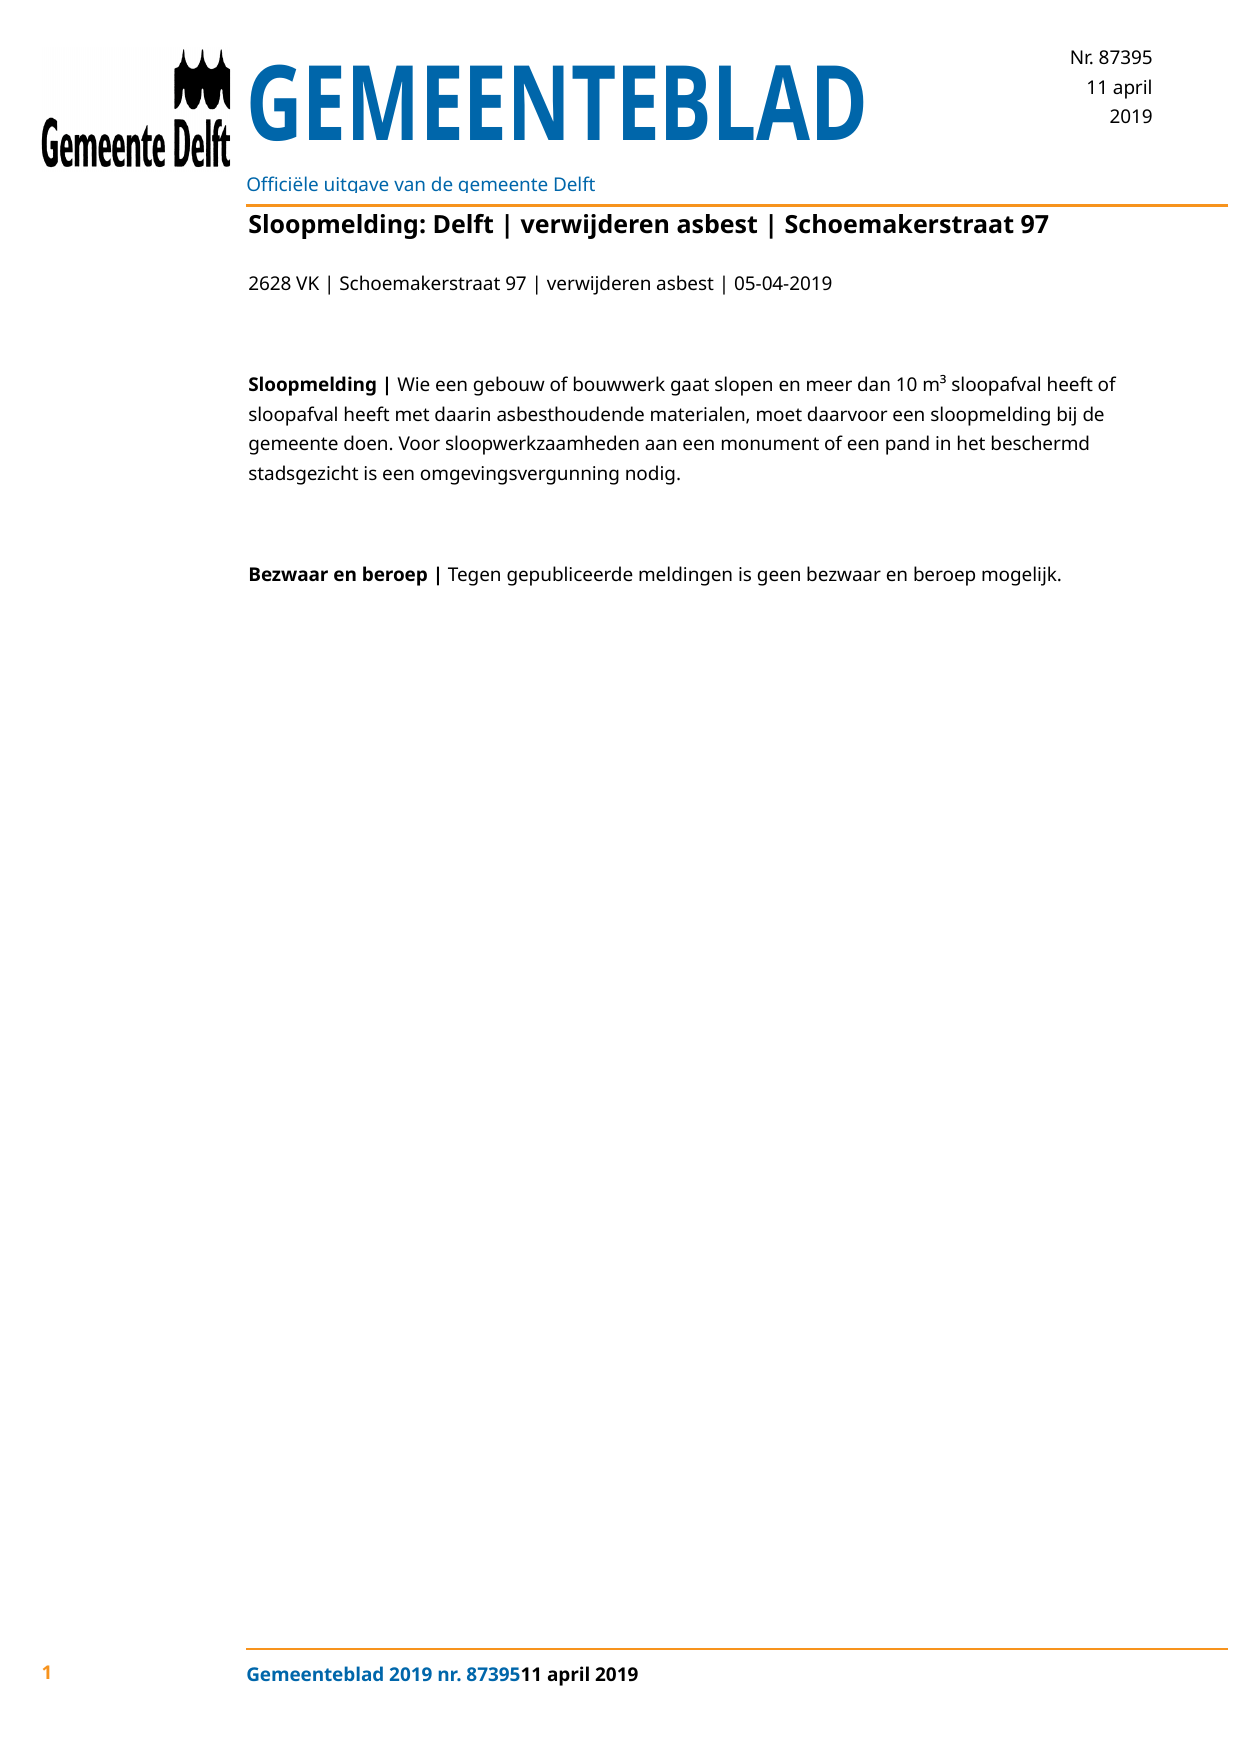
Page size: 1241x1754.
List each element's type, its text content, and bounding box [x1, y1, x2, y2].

text Sloopmelding: Delft | verwijderen asbest | Schoemakerstraat 97 [248, 207, 1152, 241]
text Sloopmelding | Wie een gebouw of bouwwerk gaat slopen en meer dan 10 m³ sloopafval heeft of sloopafval heeft met daarin asbesthoudende materialen, moet daarvoor een sloopmelding bij de gemeente doen. Voor sloopwerkzaamheden aan een monument of een pand in het beschermd stadsgezicht is een omgevingsvergunning nodig. [248, 371, 1152, 486]
picture [41, 47, 231, 172]
text 2628 VK | Schoemakerstraat 97 | verwijderen asbest | 05-04-2019 [248, 270, 1152, 296]
text Bezwaar en beroep | Tegen gepubliceerde meldingen is geen bezwaar en beroep mogelijk. [248, 561, 1152, 586]
